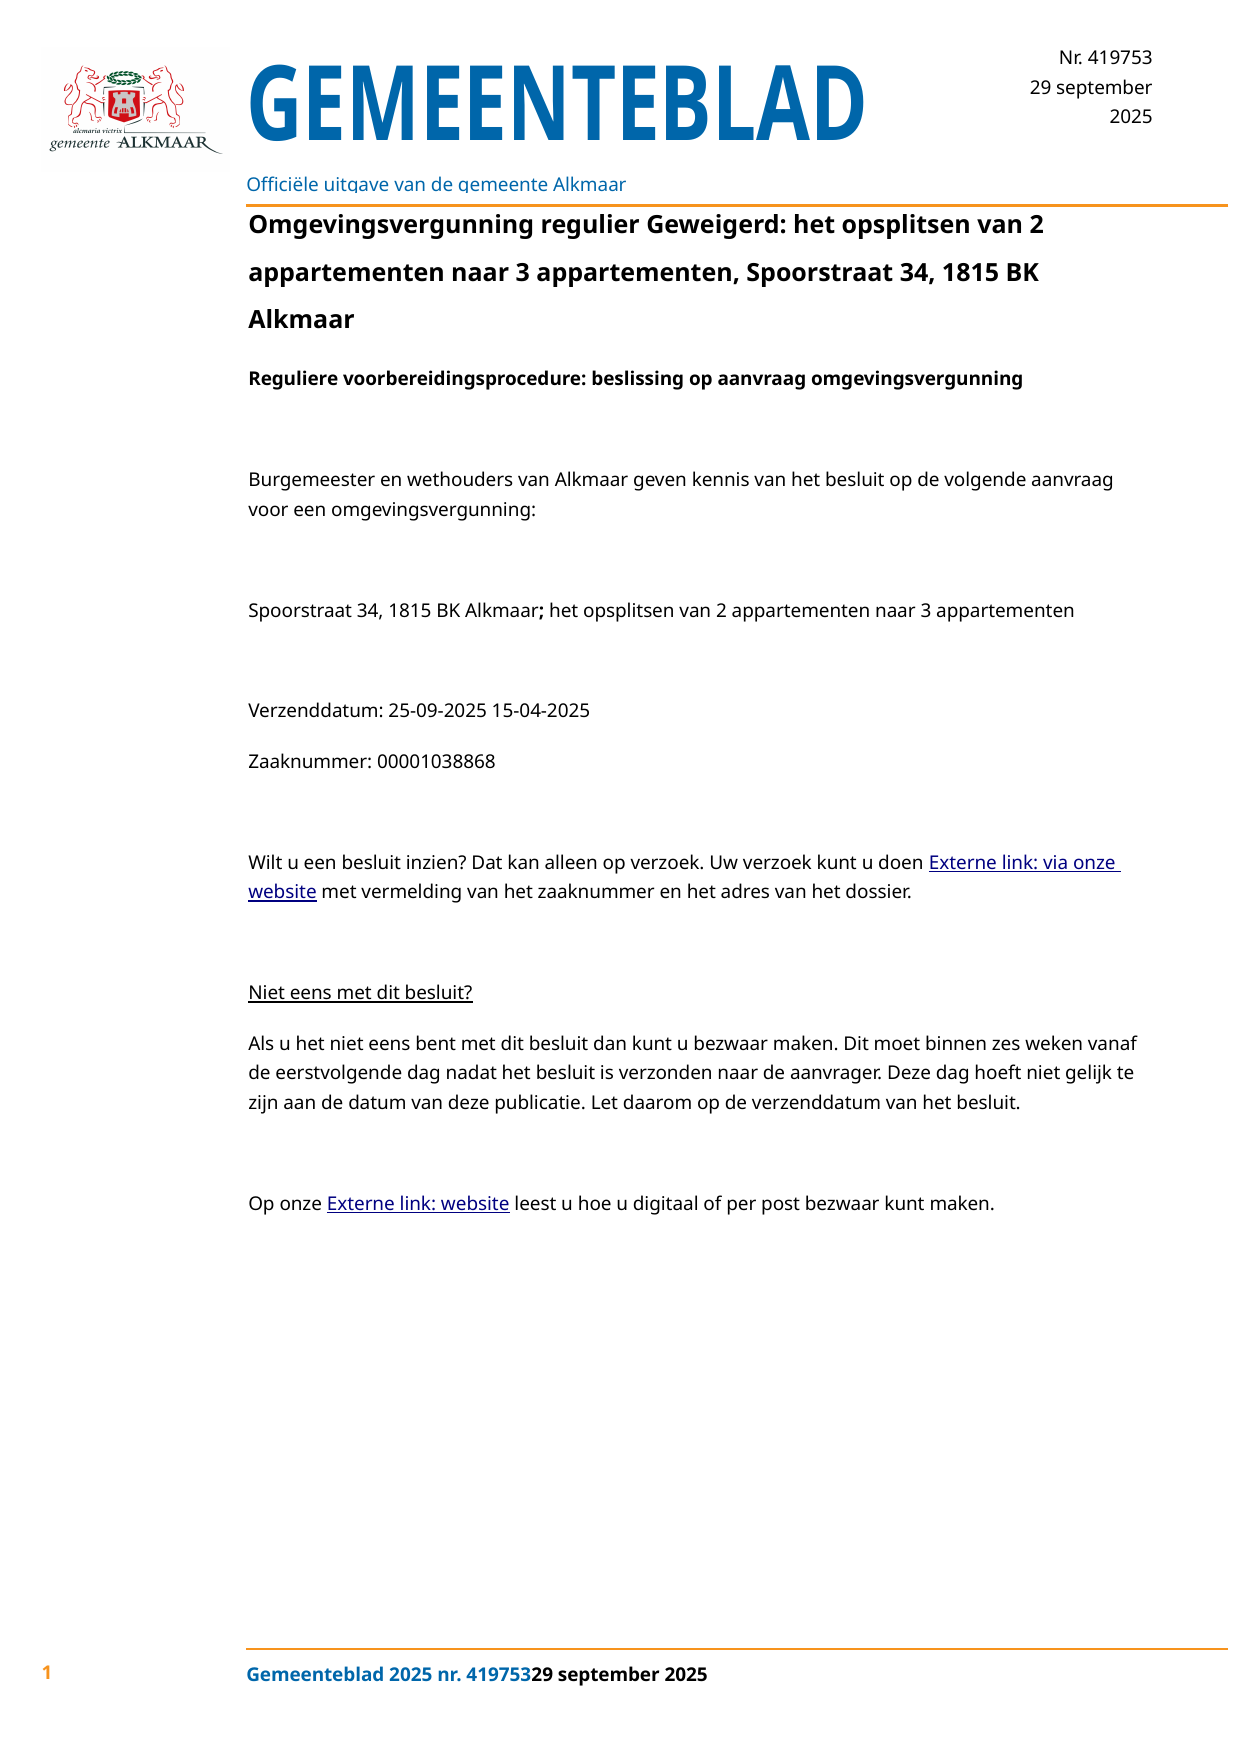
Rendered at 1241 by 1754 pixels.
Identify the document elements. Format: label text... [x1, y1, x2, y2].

text Zaaknummer: 00001038868 [248, 748, 1152, 774]
text Niet eens met dit besluit? [248, 979, 1152, 1005]
text Verzenddatum: 25-09-2025 15-04-2025 [248, 698, 1152, 723]
text Omgevingsvergunning regulier Geweigerd: het opsplitsen van 2 appartementen naar 3 appartementen, Spoorstraat 34, 1815 BK Alkmaar [248, 207, 1152, 336]
text Wilt u een besluit inzien? Dat kan alleen op verzoek. Uw verzoek kunt u doen Externe link: via onze website met vermelding van het zaaknummer en het adres van het dossier. [248, 849, 1152, 904]
text Op onze Externe link: website leest u hoe u digitaal of per post bezwaar kunt maken. [248, 1190, 1152, 1215]
text Als u het niet eens bent met dit besluit dan kunt u bezwaar maken. Dit moet binnen zes weken vanaf de eerstvolgende dag nadat het besluit is verzonden naar de aanvrager. Deze dag hoeft niet gelijk te zijn aan de datum van deze publicatie. Let daarom op de verzenddatum van het besluit. [248, 1030, 1152, 1114]
text Burgemeester en wethouders van Alkmaar geven kennis van het besluit op de volgende aanvraag voor een omgevingsvergunning: [248, 466, 1152, 522]
text Reguliere voorbereidingsprocedure: beslissing op aanvraag omgevingsvergunning [248, 366, 1152, 391]
picture [41, 47, 231, 172]
text Spoorstraat 34, 1815 BK Alkmaar; het opsplitsen van 2 appartementen naar 3 appartementen [248, 597, 1152, 622]
